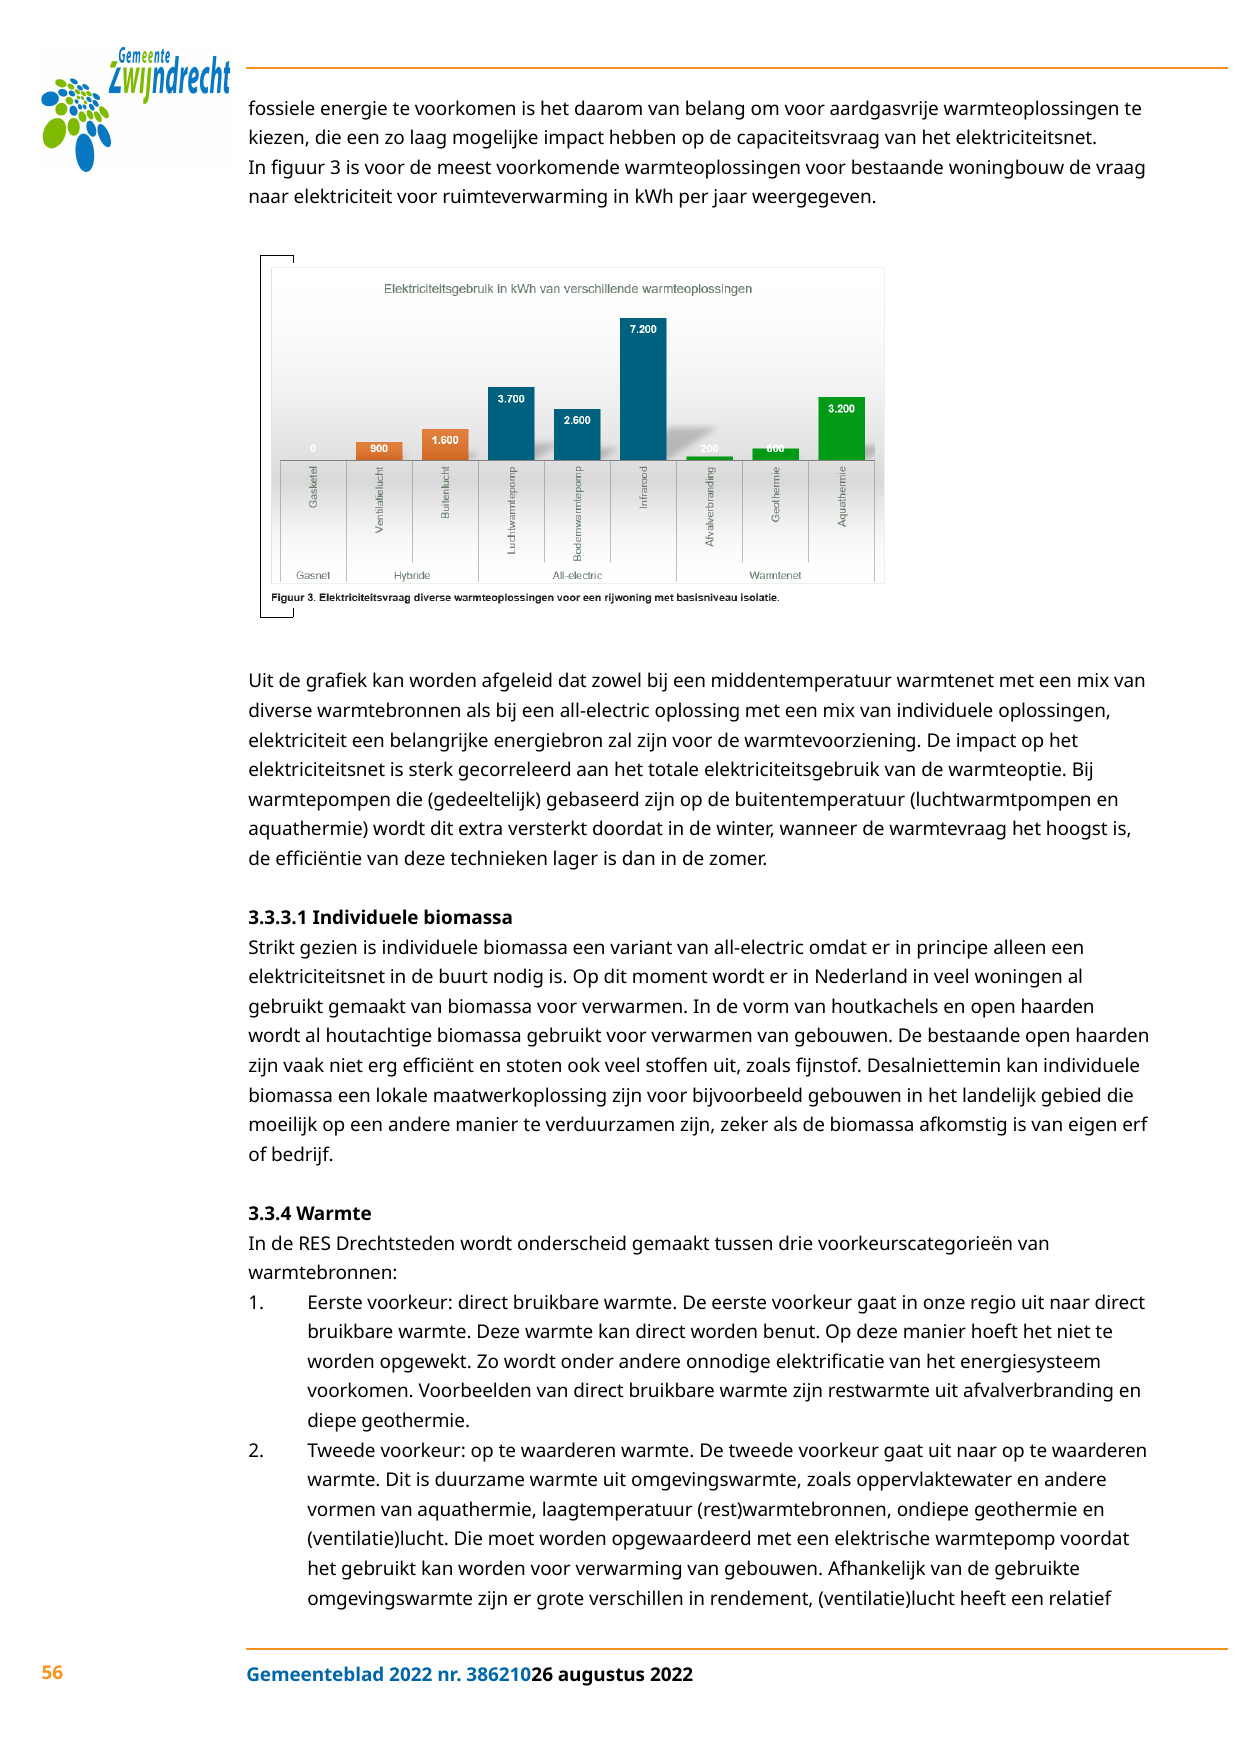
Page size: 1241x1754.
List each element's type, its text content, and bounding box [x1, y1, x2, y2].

text 3.3.4 Warmte [248, 1200, 1152, 1226]
text Uit de grafiek kan worden afgeleid dat zowel bij een middentemperatuur warmtenet met een mix van diverse warmtebronnen als bij een all-electric oplossing met een mix van individuele oplossingen, elektriciteit een belangrijke energiebron zal zijn voor de warmtevoorziening. De impact op het elektriciteitsnet is sterk gecorreleerd aan het totale elektriciteitsgebruik van de warmteoptie. Bij warmtepompen die (gedeeltelijk) gebaseerd zijn op de buitentemperatuur (luchtwarmtpompen en aquathermie) wordt dit extra versterkt doordat in de winter, wanneer de warmtevraag het hoogst is, de efficiëntie van deze technieken lager is dan in de zomer. [248, 668, 1152, 871]
list Tweede voorkeur: op te waarderen warmte. De tweede voorkeur gaat uit naar op te waarderen warmte. Dit is duurzame warmte uit omgevingswarmte, zoals oppervlaktewater en andere vormen van aquathermie, laagtemperatuur (rest)warmtebronnen, ondiepe geothermie en (ventilatie)lucht. Die moet worden opgewaardeerd met een elektrische warmtepomp voordat het gebruikt kan worden voor verwarming van gebouwen. Afhankelijk van de gebruikte omgevingswarmte zijn er grote verschillen in rendement, (ventilatie)lucht heeft een relatief [248, 1437, 1152, 1611]
text 3.3.3.1 Individuele biomassa [248, 904, 1152, 930]
text In figuur 3 is voor de meest voorkomende warmteoplossingen voor bestaande woningbouw de vraag naar elektriciteit voor ruimteverwarming in kWh per jaar weergegeven. [248, 154, 1152, 209]
text fossiele energie te voorkomen is het daarom van belang om voor aardgasvrije warmteoplossingen te kiezen, die een zo laag mogelijke impact hebben op de capaciteitsvraag van het elektriciteitsnet. [248, 95, 1152, 150]
text Strikt gezien is individuele biomassa een variant van all-electric omdat er in principe alleen een elektriciteitsnet in de buurt nodig is. Op dit moment wordt er in Nederland in veel woningen al gebruikt gemaakt van biomassa voor verwarmen. In de vorm van houtkachels en open haarden wordt al houtachtige biomassa gebruikt voor verwarmen van gebouwen. De bestaande open haarden zijn vaak niet erg efficiënt en stoten ook veel stoffen uit, zoals fijnstof. Desalniettemin kan individuele biomassa een lokale maatwerkoplossing zijn voor bijvoorbeeld gebouwen in het landelijk gebied die moeilijk op een andere manier te verduurzamen zijn, zeker als de biomassa afkomstig is van eigen erf of bedrijf. [248, 934, 1152, 1167]
picture [41, 47, 231, 172]
text In de RES Drechtsteden wordt onderscheid gemaakt tussen drie voorkeurscategorieën van warmtebronnen: [248, 1230, 1152, 1285]
list Eerste voorkeur: direct bruikbare warmte. De eerste voorkeur gaat in onze regio uit naar direct bruikbare warmte. Deze warmte kan direct worden benut. Op deze manier hoeft het niet te worden opgewekt. Zo wordt onder andere onnodige elektrificatie van het energiesysteem voorkomen. Voorbeelden van direct bruikbare warmte zijn restwarmte uit afvalverbranding en diepe geothermie. [248, 1289, 1152, 1433]
picture [268, 263, 889, 608]
